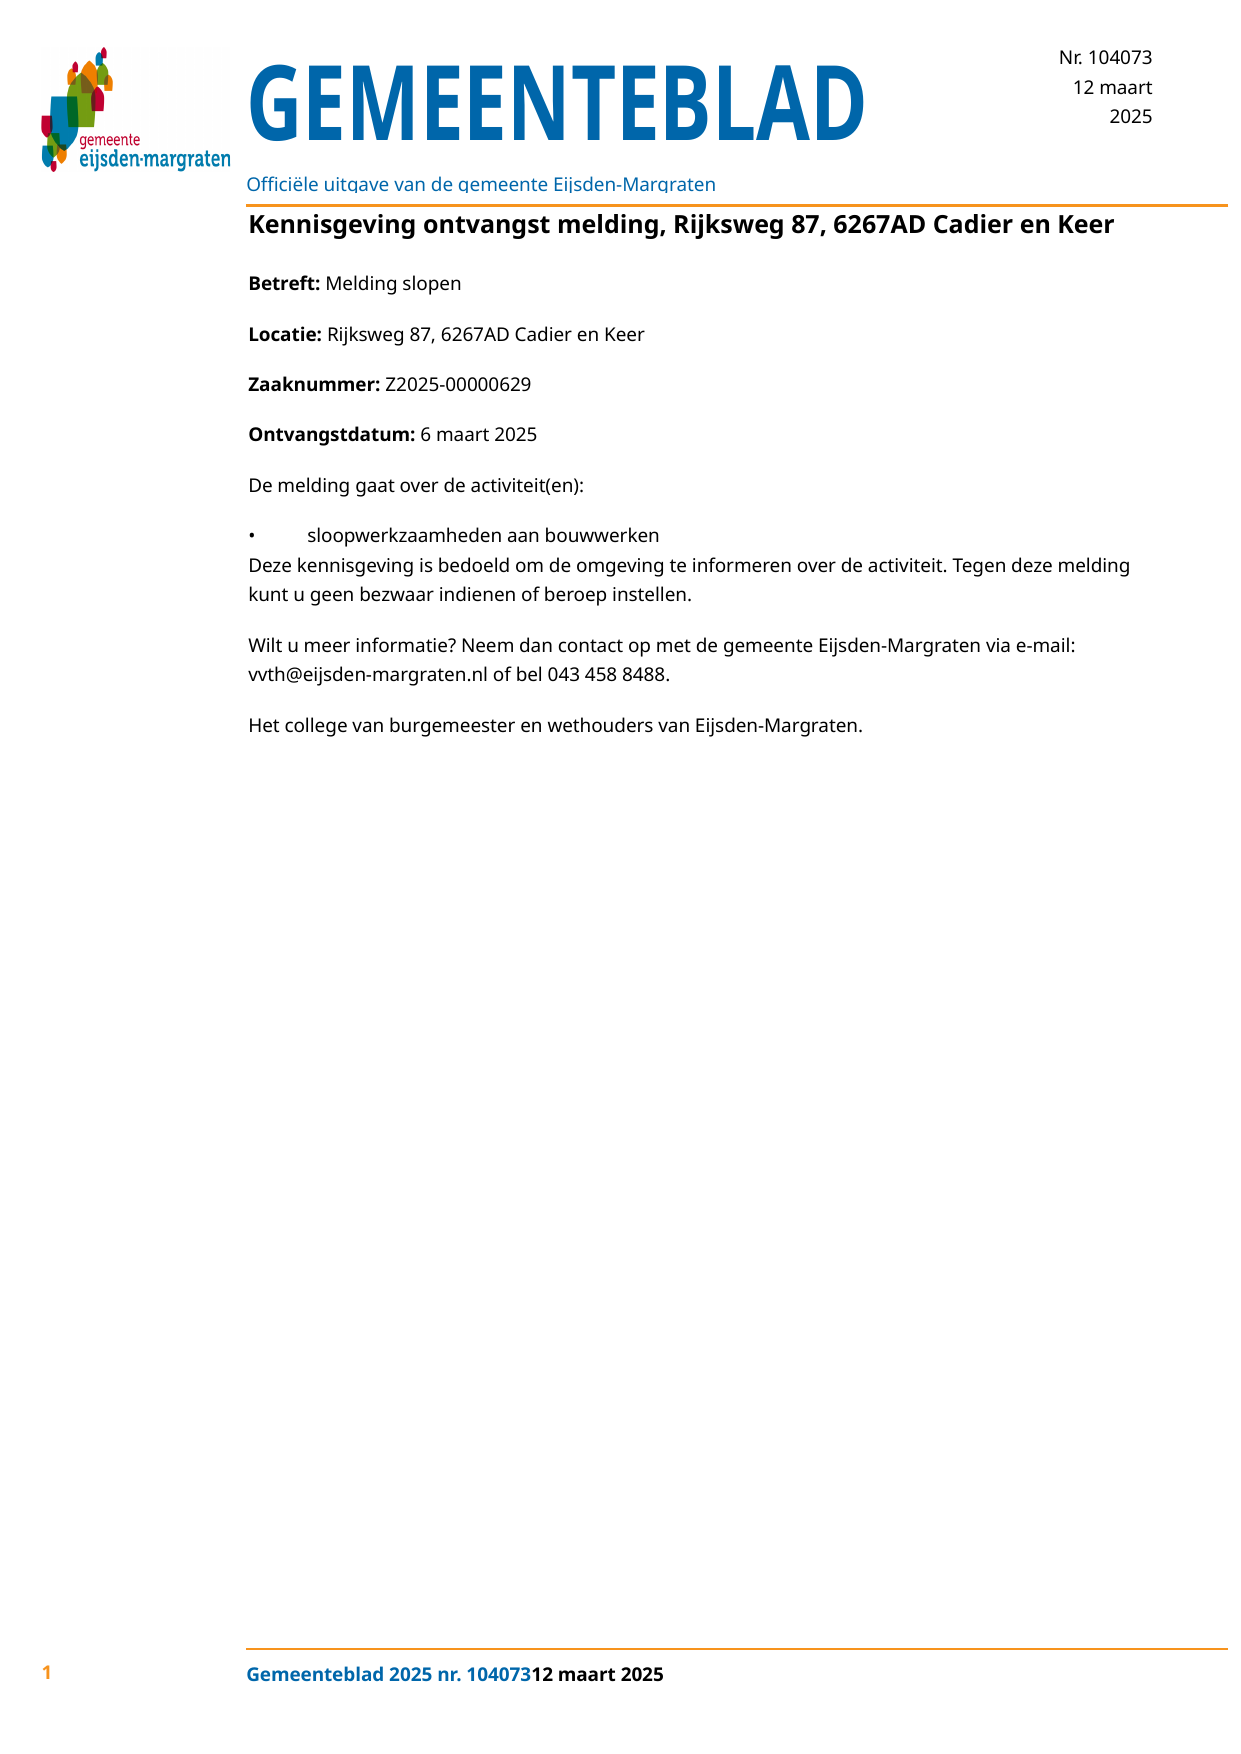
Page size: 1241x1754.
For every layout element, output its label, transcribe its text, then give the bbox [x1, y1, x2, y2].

list sloopwerkzaamheden aan bouwwerken [248, 522, 1152, 548]
picture [41, 47, 231, 172]
text Locatie: Rijksweg 87, 6267AD Cadier en Keer [248, 321, 1152, 346]
text Wilt u meer informatie? Neem dan contact op met de gemeente Eijsden-Margraten via e-mail: vvth@eijsden-margraten.nl of bel 043 458 8488. [248, 632, 1152, 687]
text Ontvangstdatum: 6 maart 2025 [248, 422, 1152, 447]
text Zaaknummer: Z2025-00000629 [248, 371, 1152, 397]
text Betreft: Melding slopen [248, 270, 1152, 296]
text Deze kennisgeving is bedoeld om de omgeving te informeren over de activiteit. Tegen deze melding kunt u geen bezwaar indienen of beroep instellen. [248, 552, 1152, 607]
text Kennisgeving ontvangst melding, Rijksweg 87, 6267AD Cadier en Keer [248, 207, 1152, 241]
text Het college van burgemeester en wethouders van Eijsden-Margraten. [248, 712, 1152, 738]
text De melding gaat over de activiteit(en): [248, 472, 1152, 498]
